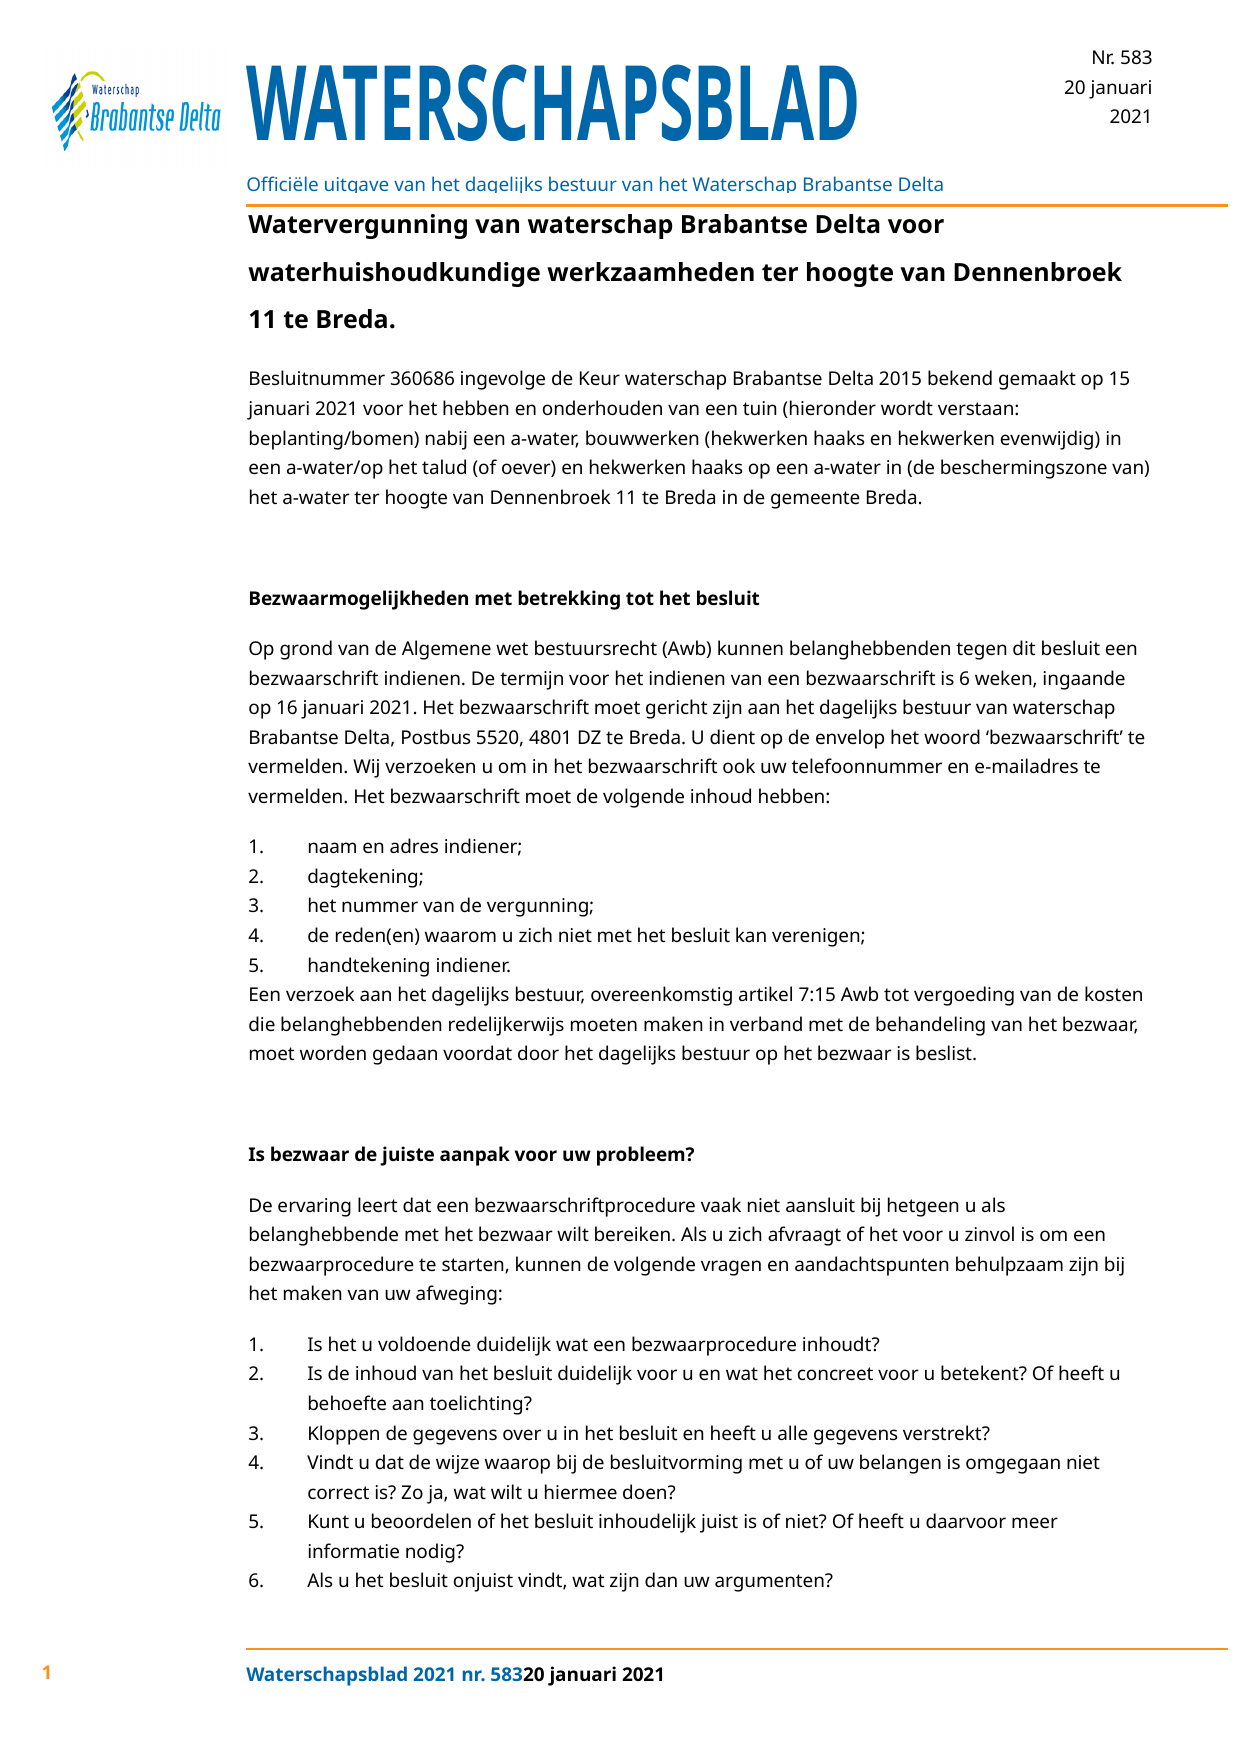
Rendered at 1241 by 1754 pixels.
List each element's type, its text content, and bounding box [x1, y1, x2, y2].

text De ervaring leert dat een bezwaarschriftprocedure vaak niet aansluit bij hetgeen u als belanghebbende met het bezwaar wilt bereiken. Als u zich afvraagt of het voor u zinvol is om een bezwaarprocedure te starten, kunnen de volgende vragen en aandachtspunten behulpzaam zijn bij het maken van uw afweging: [248, 1192, 1152, 1306]
list Is het u voldoende duidelijk wat een bezwaarprocedure inhoudt? [248, 1331, 1152, 1357]
list Kunt u beoordelen of het besluit inhoudelijk juist is of niet? Of heeft u daarvoor meer informatie nodig? [248, 1508, 1152, 1564]
text Is bezwaar de juiste aanpak voor uw probleem? [248, 1141, 1152, 1167]
text Watervergunning van waterschap Brabantse Delta voor waterhuishoudkundige werkzaamheden ter hoogte van Dennenbroek 11 te Breda. [248, 207, 1152, 336]
text Op grond van de Algemene wet bestuursrecht (Awb) kunnen belanghebbenden tegen dit besluit een bezwaarschrift indienen. De termijn voor het indienen van een bezwaarschrift is 6 weken, ingaande op 16 januari 2021. Het bezwaarschrift moet gericht zijn aan het dagelijks bestuur van waterschap Brabantse Delta, Postbus 5520, 4801 DZ te Breda. U dient op de envelop het woord ‘bezwaarschrift’ te vermelden. Wij verzoeken u om in het bezwaarschrift ook uw telefoonnummer en e‑mailadres te vermelden. Het bezwaarschrift moet de volgende inhoud hebben: [248, 635, 1152, 809]
list het nummer van de vergunning; [248, 893, 1152, 918]
list Kloppen de gegevens over u in het besluit en heeft u alle gegevens verstrekt? [248, 1420, 1152, 1445]
list handtekening indiener. [248, 952, 1152, 977]
list de reden(en) waarom u zich niet met het besluit kan verenigen; [248, 922, 1152, 948]
list Is de inhoud van het besluit duidelijk voor u en wat het concreet voor u betekent? Of heeft u behoefte aan toelichting? [248, 1361, 1152, 1416]
list Vindt u dat de wijze waarop bij de besluitvorming met u of uw belangen is omgegaan niet correct is? Zo ja, wat wilt u hiermee doen? [248, 1449, 1152, 1504]
text Bezwaarmogelijkheden met betrekking tot het besluit [248, 585, 1152, 610]
picture [41, 47, 231, 172]
text Een verzoek aan het dagelijks bestuur, overeenkomstig artikel 7:15 Awb tot vergoeding van de kosten die belanghebbenden redelijkerwijs moeten maken in verband met de behandeling van het bezwaar, moet worden gedaan voordat door het dagelijks bestuur op het bezwaar is beslist. [248, 981, 1152, 1066]
list dagtekening; [248, 863, 1152, 889]
list naam en adres indiener; [248, 833, 1152, 859]
list Als u het besluit onjuist vindt, wat zijn dan uw argumenten? [248, 1568, 1152, 1593]
text Besluitnummer 360686 ingevolge de Keur waterschap Brabantse Delta 2015 bekend gemaakt op 15 januari 2021 voor het hebben en onderhouden van een tuin (hieronder wordt verstaan: beplanting/bomen) nabij een a-water, bouwwerken (hekwerken haaks en hekwerken evenwijdig) in een a-water/op het talud (of oever) en hekwerken haaks op een a-water in (de beschermingszone van) het a-water ter hoogte van Dennenbroek 11 te Breda in de gemeente Breda. [248, 366, 1152, 509]
